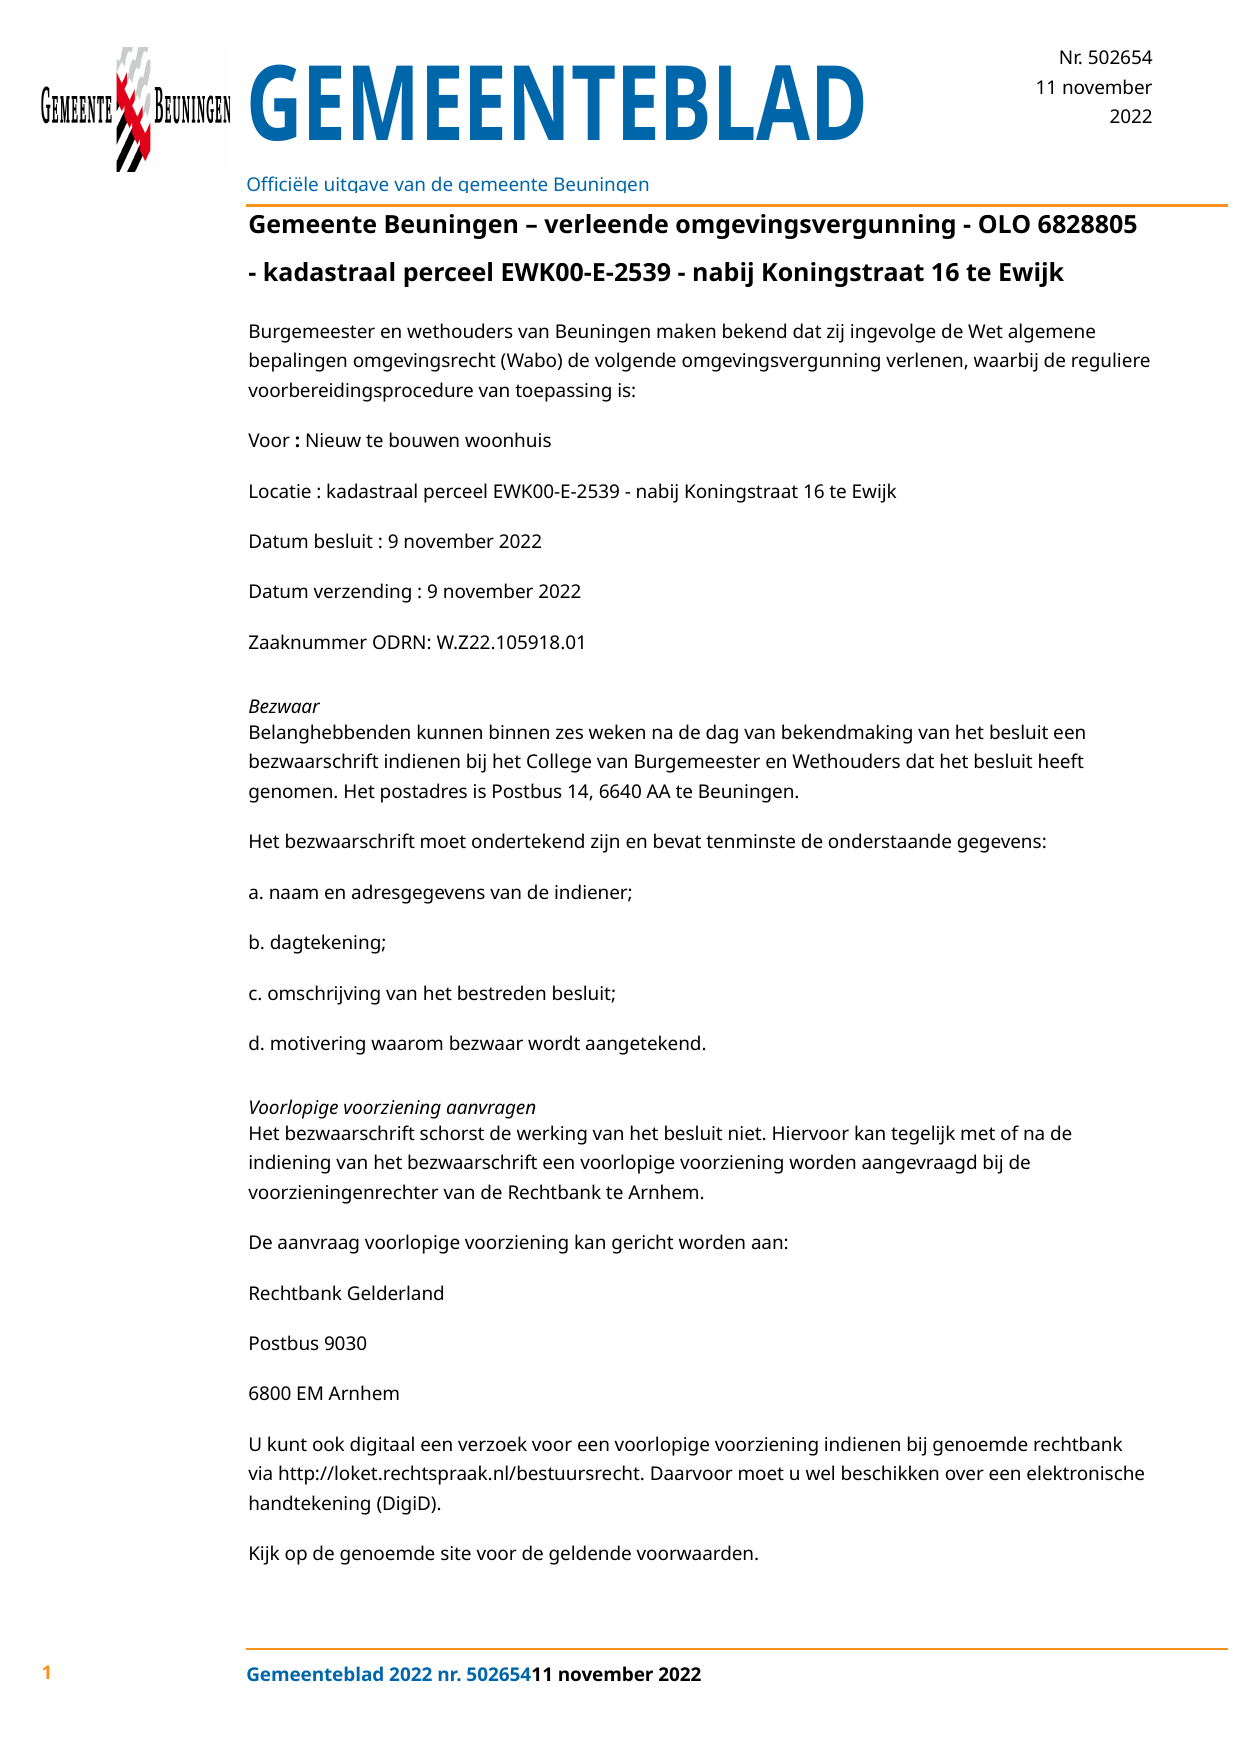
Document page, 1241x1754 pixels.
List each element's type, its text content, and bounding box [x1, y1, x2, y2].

text Datum verzending : 9 november 2022 [248, 579, 1152, 604]
text Rechtbank Gelderland [248, 1280, 1152, 1306]
text Datum besluit : 9 november 2022 [248, 528, 1152, 554]
text Voorlopige voorziening aanvragen [248, 1094, 1152, 1120]
text Voor : Nieuw te bouwen woonhuis [248, 427, 1152, 453]
text 6800 EM Arnhem [248, 1381, 1152, 1406]
picture [41, 47, 231, 172]
text b. dagtekening; [248, 929, 1152, 955]
text Zaaknummer ODRN: W.Z22.105918.01 [248, 629, 1152, 655]
text d. motivering waarom bezwaar wordt aangetekend. [248, 1030, 1152, 1056]
text c. omschrijving van het bestreden besluit; [248, 980, 1152, 1005]
text Belanghebbenden kunnen binnen zes weken na de dag van bekendmaking van het besluit een bezwaarschrift indienen bij het College van Burgemeester en Wethouders dat het besluit heeft genomen. Het postadres is Postbus 14, 6640 AA te Beuningen. [248, 719, 1152, 804]
text Het bezwaarschrift moet ondertekend zijn en bevat tenminste de onderstaande gegevens: [248, 828, 1152, 854]
text Kijk op de genoemde site voor de geldende voorwaarden. [248, 1541, 1152, 1566]
text Bezwaar [248, 693, 1152, 719]
text Burgemeester en wethouders van Beuningen maken bekend dat zij ingevolge de Wet algemene bepalingen omgevingsrecht (Wabo) de volgende omgevingsvergunning verlenen, waarbij de reguliere voorbereidingsprocedure van toepassing is: [248, 318, 1152, 403]
text Postbus 9030 [248, 1330, 1152, 1356]
text Het bezwaarschrift schorst de werking van het besluit niet. Hiervoor kan tegelijk met of na de indiening van het bezwaarschrift een voorlopige voorziening worden aangevraagd bij de voorzieningenrechter van de Rechtbank te Arnhem. [248, 1120, 1152, 1205]
text Locatie : kadastraal perceel EWK00-E-2539 - nabij Koningstraat 16 te Ewijk [248, 478, 1152, 504]
text De aanvraag voorlopige voorziening kan gericht worden aan: [248, 1229, 1152, 1255]
text Gemeente Beuningen – verleende omgevingsvergunning - OLO 6828805 - kadastraal perceel EWK00-E-2539 - nabij Koningstraat 16 te Ewijk [248, 207, 1152, 288]
text U kunt ook digitaal een verzoek voor een voorlopige voorziening indienen bij genoemde rechtbank via http://loket.rechtspraak.nl/bestuursrecht. Daarvoor moet u wel beschikken over een elektronische handtekening (DigiD). [248, 1431, 1152, 1516]
text a. naam en adresgegevens van de indiener; [248, 879, 1152, 904]
